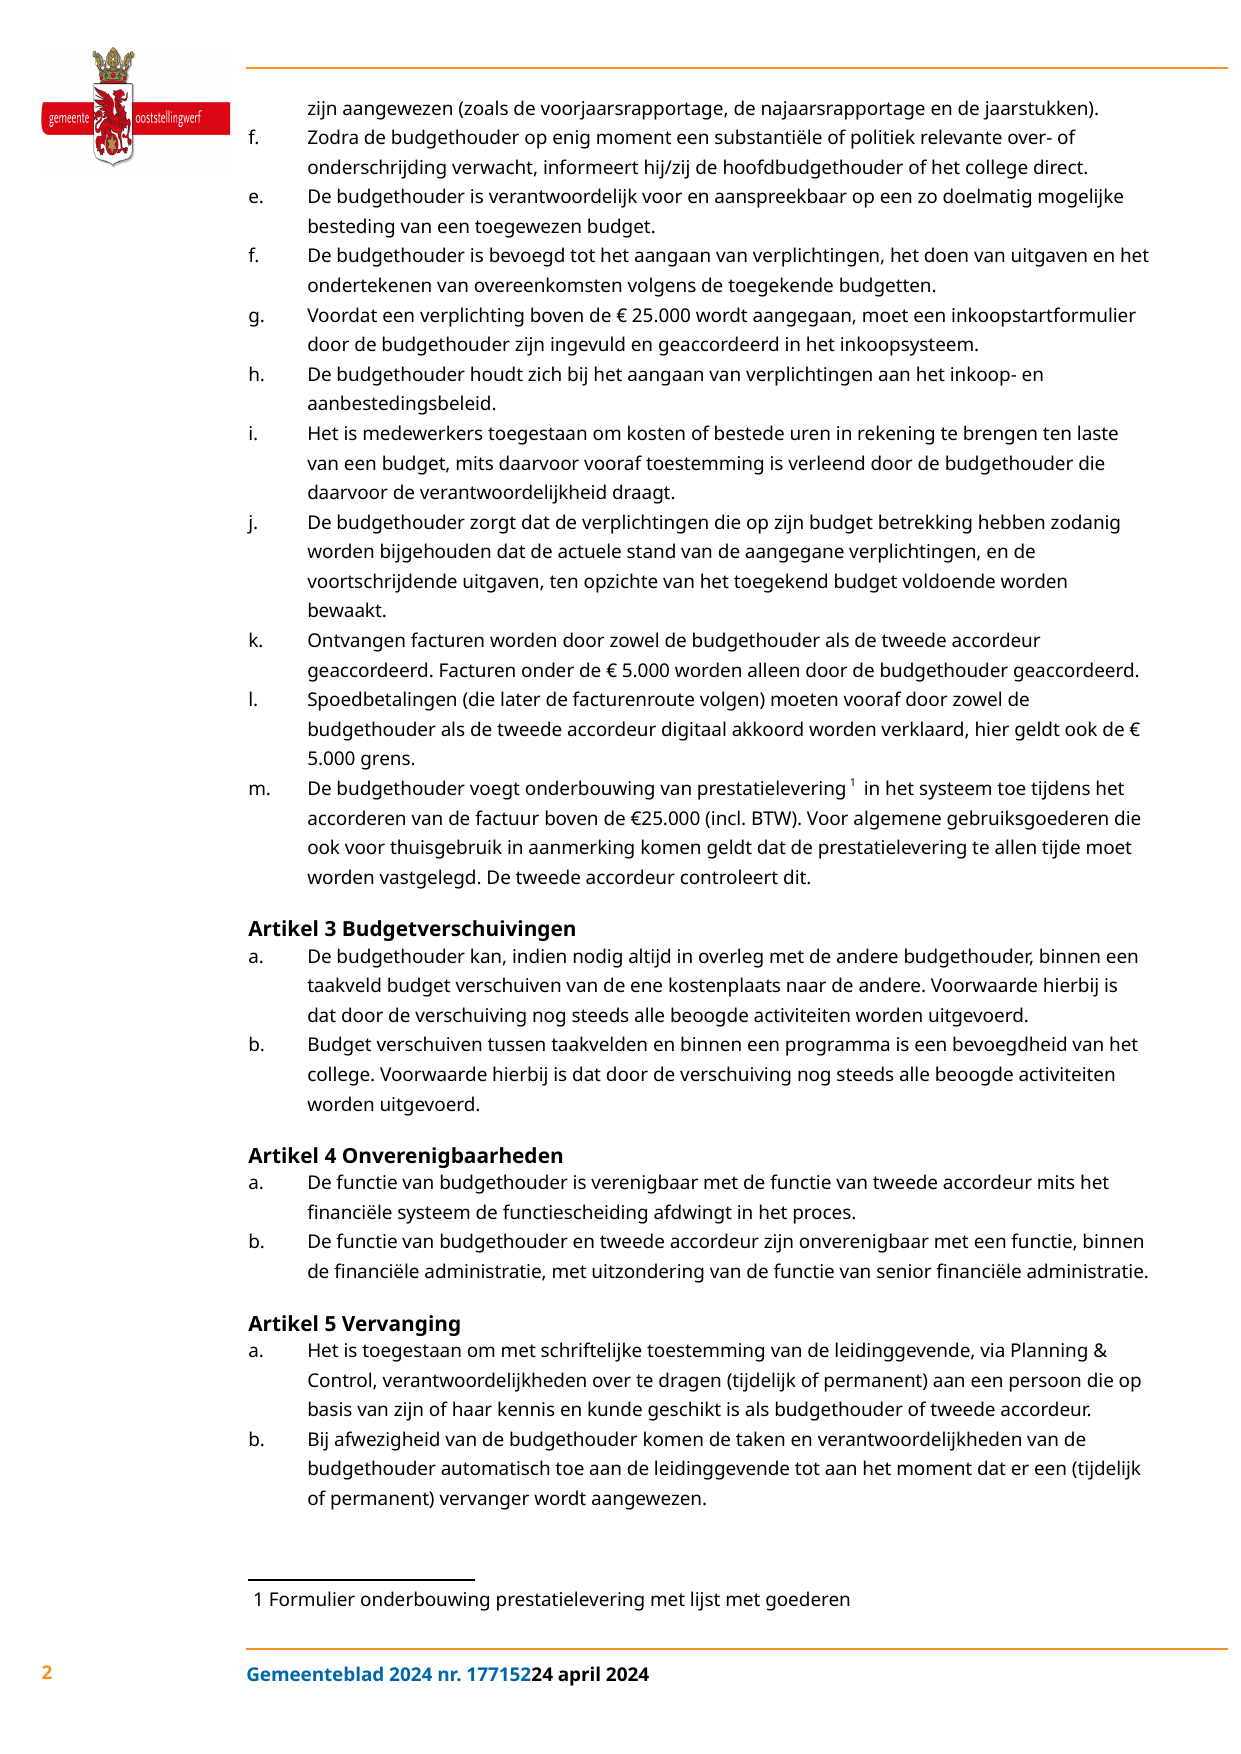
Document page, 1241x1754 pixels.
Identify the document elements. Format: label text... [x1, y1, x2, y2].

list De budgethouder houdt zich bij het aangaan van verplichtingen aan het inkoop- en aanbestedingsbeleid. [248, 361, 1152, 416]
picture [41, 47, 231, 172]
text Artikel 3 Budgetverschuivingen [248, 914, 1152, 943]
list De budgethouder is bevoegd tot het aangaan van verplichtingen, het doen van uitgaven en het ondertekenen van overeenkomsten volgens de toegekende budgetten. [248, 243, 1152, 298]
list Formulier onderbouwing prestatielevering met lijst met goederen [248, 1586, 1152, 1612]
list Bij afwezigheid van de budgethouder komen de taken en verantwoordelijkheden van de budgethouder automatisch toe aan de leidinggevende tot aan het moment dat er een (tijdelijk of permanent) vervanger wordt aangewezen. [248, 1426, 1152, 1511]
list Het is toegestaan om met schriftelijke toestemming van de leidinggevende, via Planning & Control, verantwoordelijkheden over te dragen (tijdelijk of permanent) aan een persoon die op basis van zijn of haar kennis en kunde geschikt is als budgethouder of tweede accordeur. [248, 1337, 1152, 1422]
list De budgethouder is verantwoordelijk voor en aanspreekbaar op een zo doelmatig mogelijke besteding van een toegewezen budget. [248, 183, 1152, 239]
list Ontvangen facturen worden door zowel de budgethouder als de tweede accordeur geaccordeerd. Facturen onder de € 5.000 worden alleen door de budgethouder geaccordeerd. [248, 627, 1152, 683]
list De budgethouder kan, indien nodig altijd in overleg met de andere budgethouder, binnen een taakveld budget verschuiven van de ene kostenplaats naar de andere. Voorwaarde hierbij is dat door de verschuiving nog steeds alle beoogde activiteiten worden uitgevoerd. [248, 943, 1152, 1028]
list Voordat een verplichting boven de € 25.000 wordt aangegaan, moet een inkoopstartformulier door de budgethouder zijn ingevuld en geaccordeerd in het inkoopsysteem. [248, 302, 1152, 357]
list De budgethouder voegt onderbouwing van prestatielevering in het systeem toe tijdens het accorderen van de factuur boven de €25.000 (incl. BTW). Voor algemene gebruiksgoederen die ook voor thuisgebruik in aanmerking komen geldt dat de prestatielevering te allen tijde moet worden vastgelegd. De tweede accordeur controleert dit. [248, 775, 1152, 890]
text Artikel 5 Vervanging [248, 1309, 1152, 1337]
list De budgethouder zorgt dat de verplichtingen die op zijn budget betrekking hebben zodanig worden bijgehouden dat de actuele stand van de aangegane verplichtingen, en de voortschrijdende uitgaven, ten opzichte van het toegekend budget voldoende worden bewaakt. [248, 509, 1152, 623]
list Zodra de budgethouder op enig moment een substantiële of politiek relevante over- of onderschrijding verwacht, informeert hij/zij de hoofdbudgethouder of het college direct. [248, 124, 1152, 180]
list Budget verschuiven tussen taakvelden en binnen een programma is een bevoegdheid van het college. Voorwaarde hierbij is dat door de verschuiving nog steeds alle beoogde activiteiten worden uitgevoerd. [248, 1032, 1152, 1116]
list Spoedbetalingen (die later de facturenroute volgen) moeten vooraf door zowel de budgethouder als de tweede accordeur digitaal akkoord worden verklaard, hier geldt ook de € 5.000 grens. [248, 686, 1152, 771]
list De functie van budgethouder is verenigbaar met de functie van tweede accordeur mits het financiële systeem de functiescheiding afdwingt in het proces. [248, 1169, 1152, 1225]
list zijn aangewezen (zoals de voorjaarsrapportage, de najaarsrapportage en de jaarstukken). [248, 95, 1152, 121]
list De functie van budgethouder en tweede accordeur zijn onverenigbaar met een functie, binnen de financiële administratie, met uitzondering van de functie van senior financiële administratie. [248, 1229, 1152, 1284]
list Het is medewerkers toegestaan om kosten of bestede uren in rekening te brengen ten laste van een budget, mits daarvoor vooraf toestemming is verleend door de budgethouder die daarvoor de verantwoordelijkheid draagt. [248, 420, 1152, 505]
text Artikel 4 Onverenigbaarheden [248, 1141, 1152, 1169]
